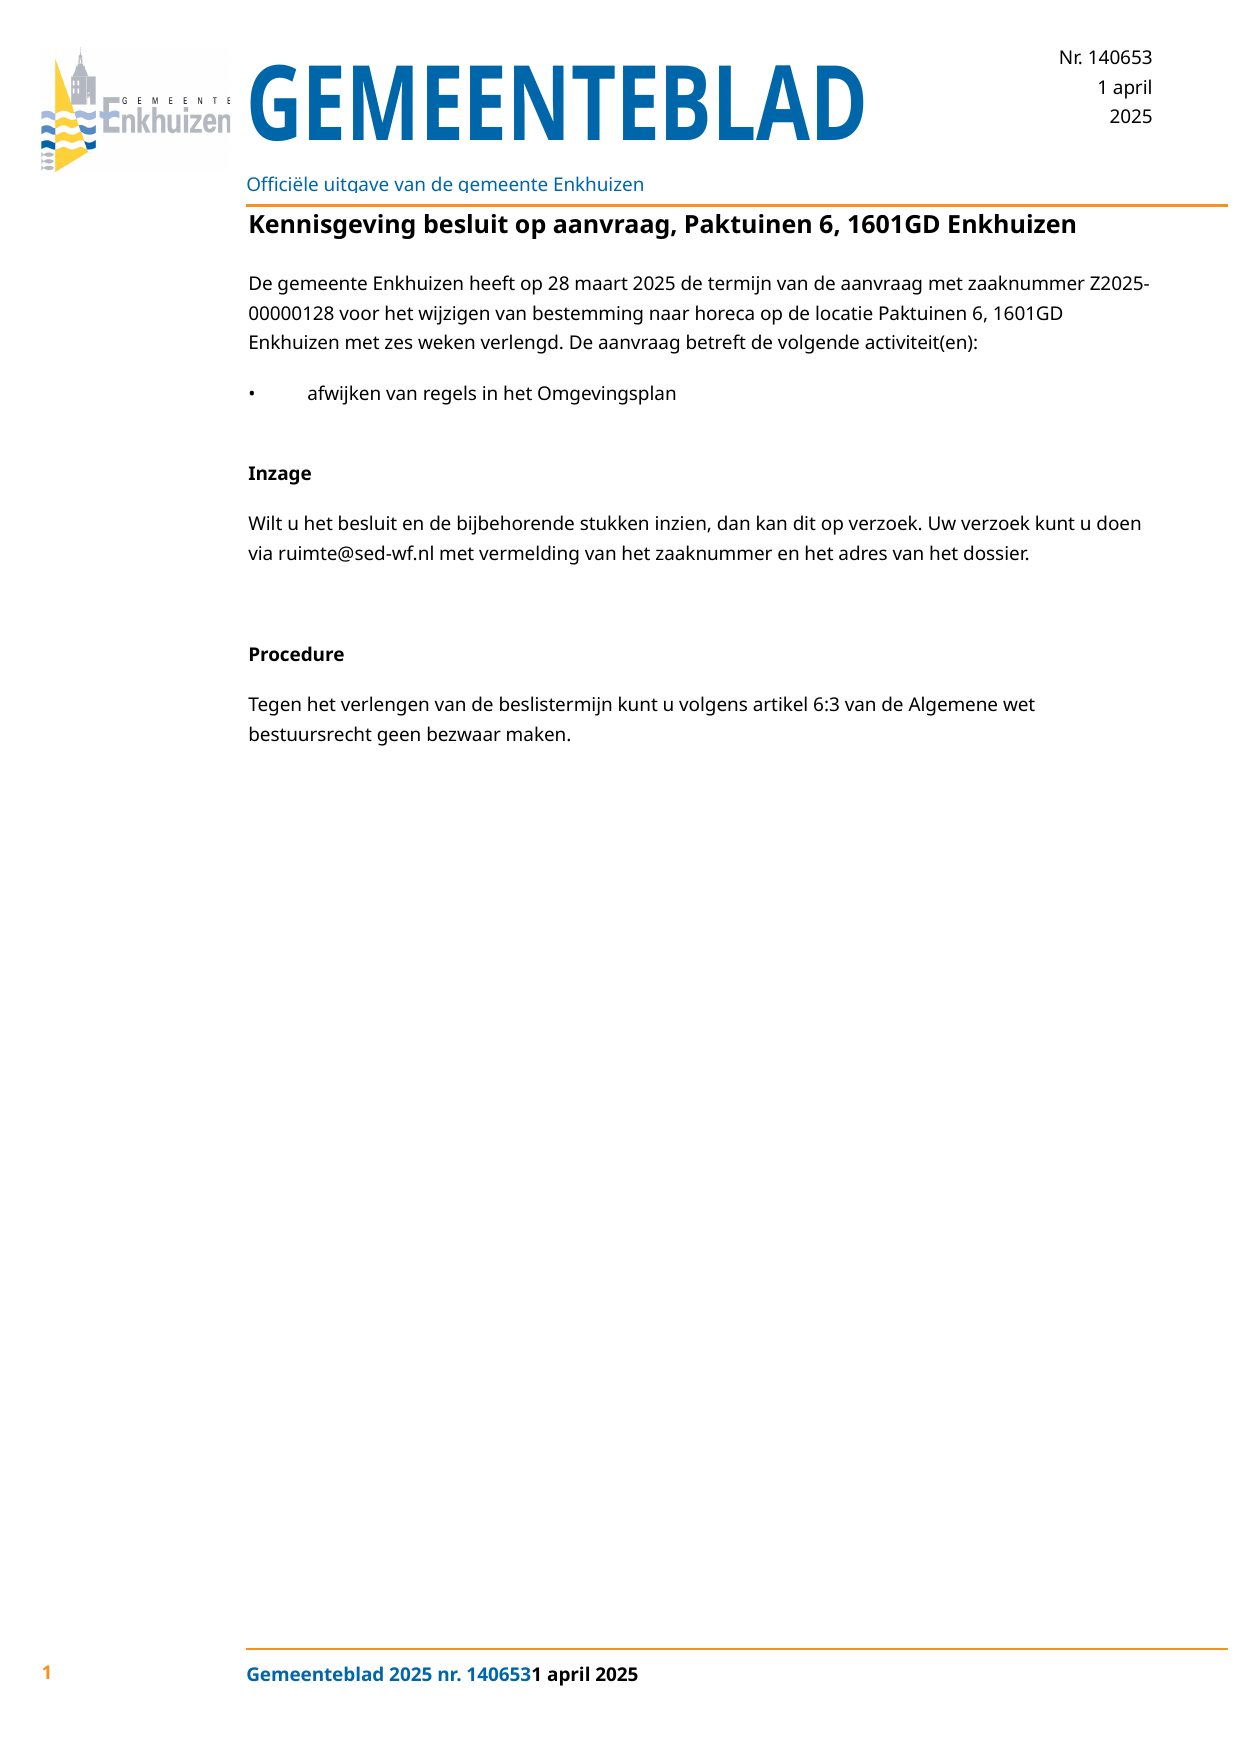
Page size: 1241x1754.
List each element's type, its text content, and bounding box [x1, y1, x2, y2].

list afwijken van regels in het Omgevingsplan [248, 380, 1152, 406]
text Procedure [248, 641, 1152, 666]
text Kennisgeving besluit op aanvraag, Paktuinen 6, 1601GD Enkhuizen [248, 207, 1152, 241]
picture [41, 47, 231, 172]
text De gemeente Enkhuizen heeft op 28 maart 2025 de termijn van de aanvraag met zaaknummer Z2025-00000128 voor het wijzigen van bestemming naar horeca op de locatie Paktuinen 6, 1601GD Enkhuizen met zes weken verlengd. De aanvraag betreft de volgende activiteit(en): [248, 270, 1152, 355]
text Tegen het verlengen van de beslistermijn kunt u volgens artikel 6:3 van de Algemene wet bestuursrecht geen bezwaar maken. [248, 691, 1152, 746]
text Inzage [248, 460, 1152, 486]
text Wilt u het besluit en de bijbehorende stukken inzien, dan kan dit op verzoek. Uw verzoek kunt u doen via ruimte@sed-wf.nl met vermelding van het zaaknummer en het adres van het dossier. [248, 510, 1152, 566]
